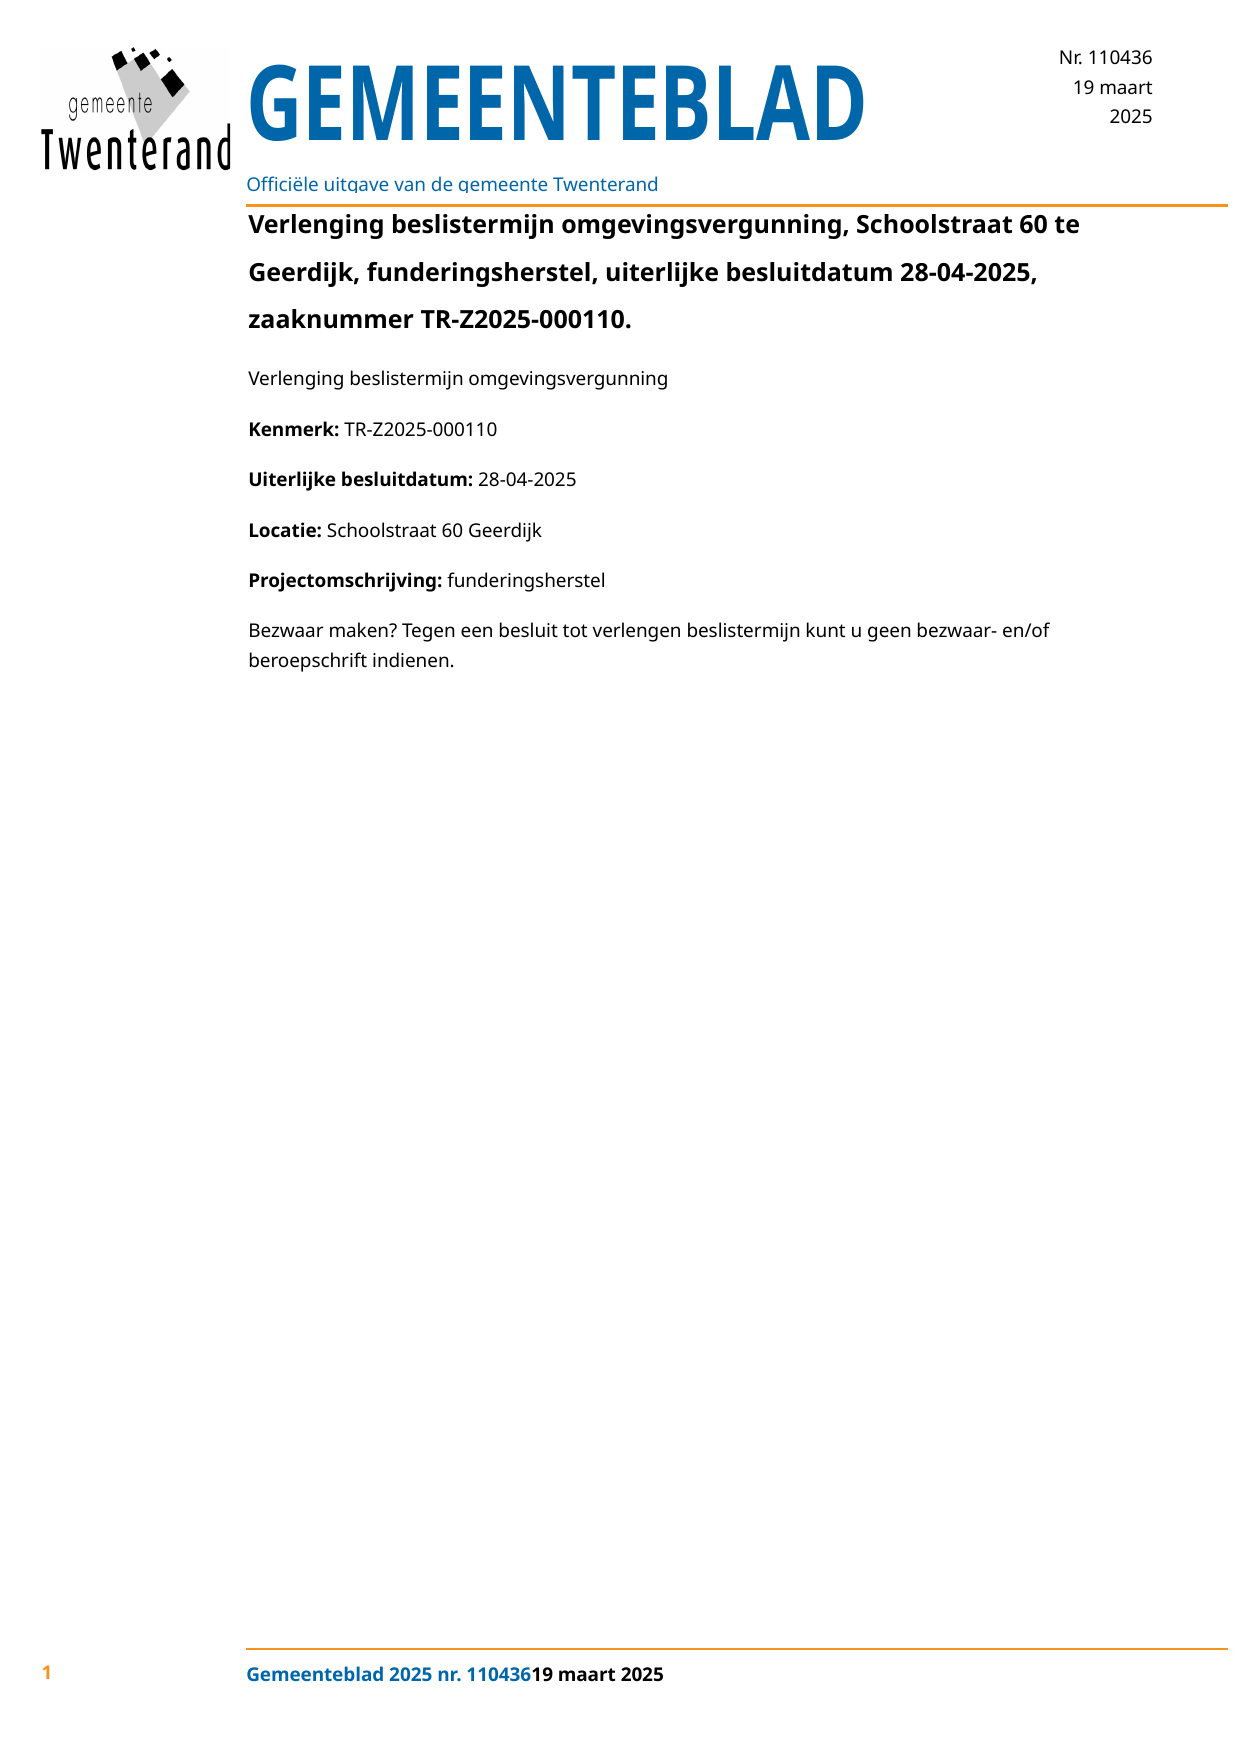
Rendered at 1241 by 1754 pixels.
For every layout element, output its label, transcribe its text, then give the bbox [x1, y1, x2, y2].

text Bezwaar maken? Tegen een besluit tot verlengen beslistermijn kunt u geen bezwaar- en/of beroepschrift indienen. [248, 618, 1152, 673]
text Kenmerk: TR-Z2025-000110 [248, 416, 1152, 442]
text Uiterlijke besluitdatum: 28-04-2025 [248, 466, 1152, 492]
text Projectomschrijving: funderingsherstel [248, 567, 1152, 593]
text Verlenging beslistermijn omgevingsvergunning [248, 366, 1152, 391]
text Verlenging beslistermijn omgevingsvergunning, Schoolstraat 60 te Geerdijk, funderingsherstel, uiterlijke besluitdatum 28-04-2025, zaaknummer TR-Z2025-000110. [248, 207, 1152, 336]
text Locatie: Schoolstraat 60 Geerdijk [248, 517, 1152, 542]
picture [41, 47, 231, 172]
